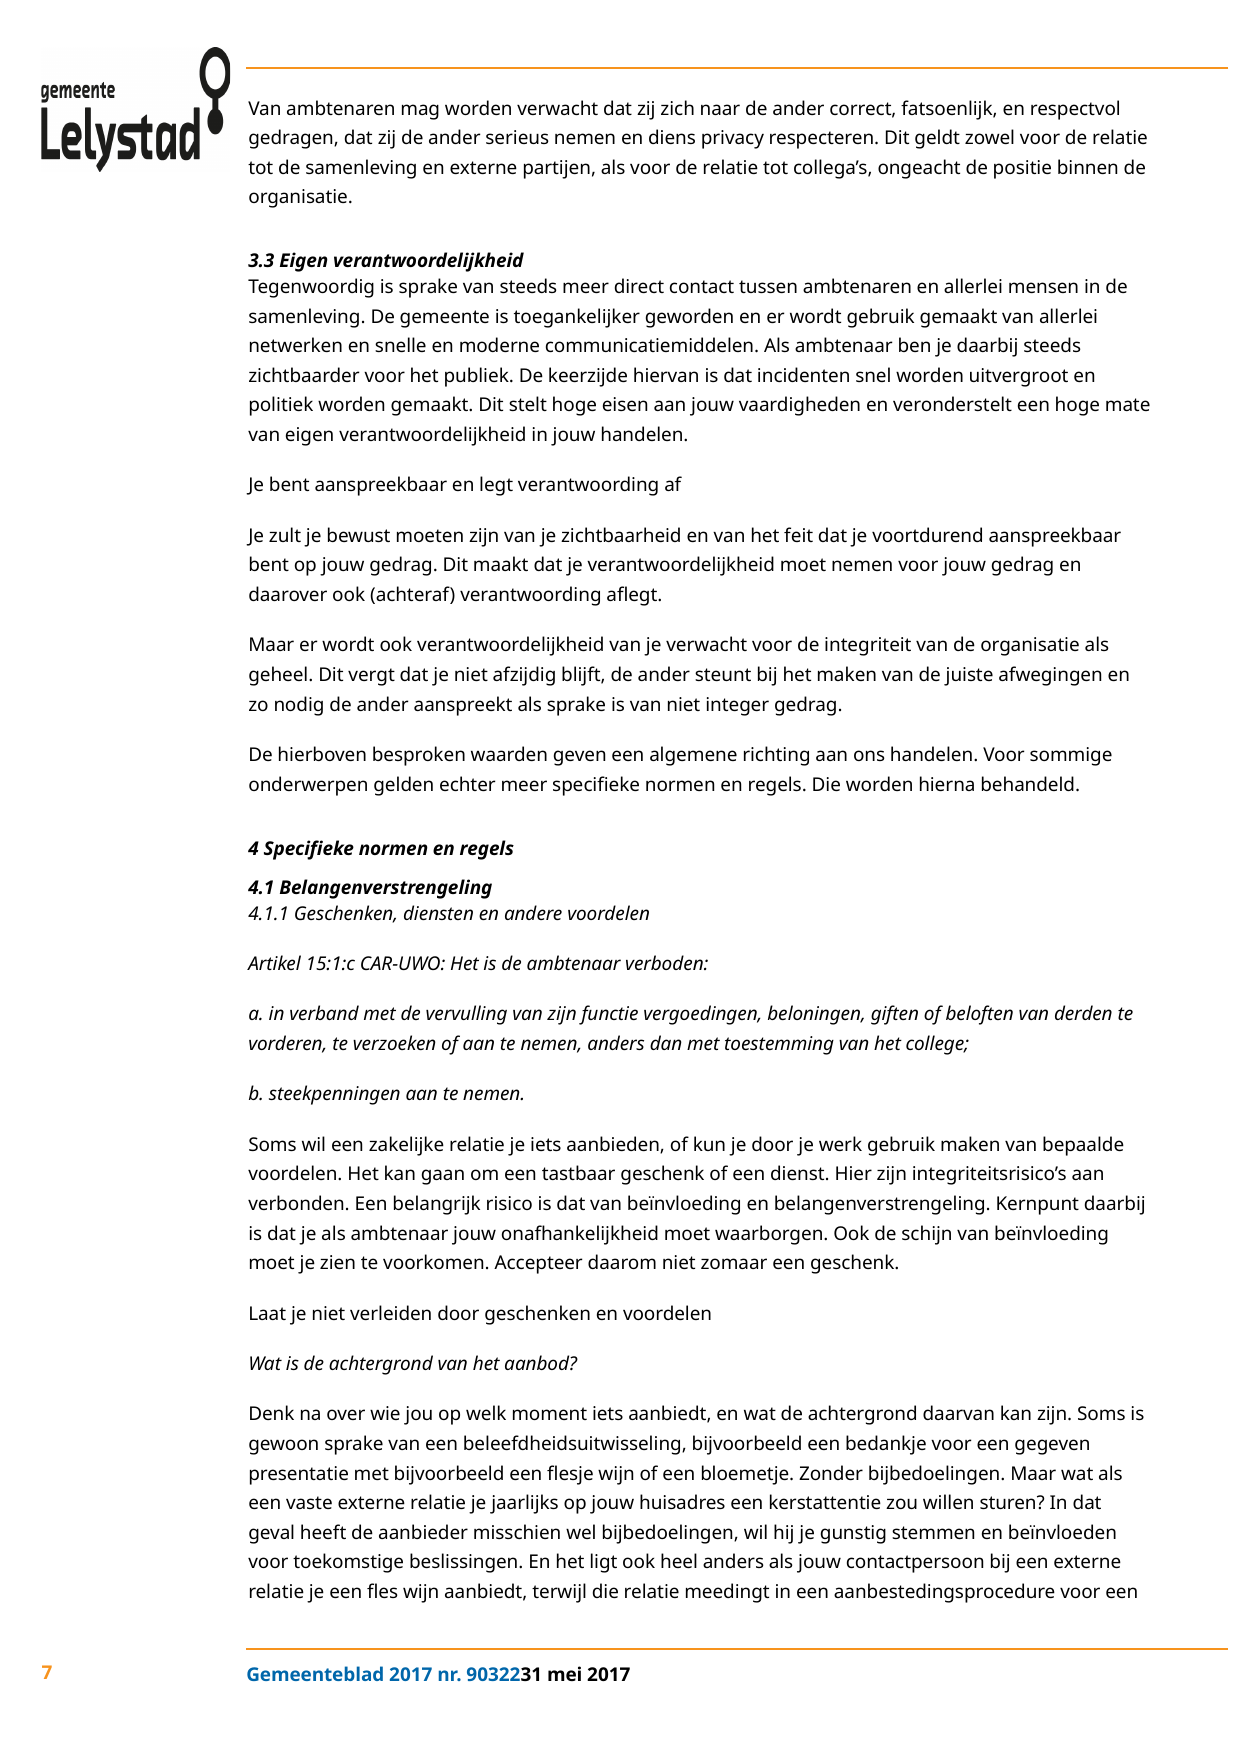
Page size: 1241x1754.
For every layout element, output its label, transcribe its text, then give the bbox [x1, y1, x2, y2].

text Je zult je bewust moeten zijn van je zichtbaarheid en van het feit dat je voortdurend aanspreekbaar bent op jouw gedrag. Dit maakt dat je verantwoordelijkheid moet nemen voor jouw gedrag en daarover ook (achteraf) verantwoording aflegt. [248, 522, 1152, 607]
text 4 Specifieke normen en regels [248, 835, 1152, 860]
text Maar er wordt ook verantwoordelijkheid van je verwacht voor de integriteit van de organisatie als geheel. Dit vergt dat je niet afzijdig blijft, de ander steunt bij het maken van de juiste afwegingen en zo nodig de ander aanspreekt als sprake is van niet integer gedrag. [248, 632, 1152, 716]
text b. steekpenningen aan te nemen. [248, 1081, 1152, 1106]
text Je bent aanspreekbaar en legt verantwoording af [248, 472, 1152, 497]
text De hierboven besproken waarden geven een algemene richting aan ons handelen. Voor sommige onderwerpen gelden echter meer specifieke normen en regels. Die worden hierna behandeld. [248, 741, 1152, 796]
picture [41, 47, 231, 172]
text Laat je niet verleiden door geschenken en voordelen [248, 1300, 1152, 1325]
text Denk na over wie jou op welk moment iets aanbiedt, en wat de achtergrond daarvan kan zijn. Soms is gewoon sprake van een beleefdheidsuitwisseling, bijvoorbeeld een bedankje voor een gegeven presentatie met bijvoorbeeld een flesje wijn of een bloemetje. Zonder bijbedoelingen. Maar wat als een vaste externe relatie je jaarlijks op jouw huisadres een kerstattentie zou willen sturen? In dat geval heeft de aanbieder misschien wel bijbedoelingen, wil hij je gunstig stemmen en beïnvloeden voor toekomstige beslissingen. En het ligt ook heel anders als jouw contactpersoon bij een externe relatie je een fles wijn aanbiedt, terwijl die relatie meedingt in een aanbestedingsprocedure voor een [248, 1401, 1152, 1604]
text Wat is de achtergrond van het aanbod? [248, 1350, 1152, 1376]
text 4.1 Belangenverstrengeling [248, 874, 1152, 900]
text a. in verband met de vervulling van zijn functie vergoedingen, beloningen, giften of beloften van derden te vorderen, te verzoeken of aan te nemen, anders dan met toestemming van het college; [248, 1001, 1152, 1056]
text Soms wil een zakelijke relatie je iets aanbieden, of kun je door je werk gebruik maken van bepaalde voordelen. Het kan gaan om een tastbaar geschenk of een dienst. Hier zijn integriteitsrisico’s aan verbonden. Een belangrijk risico is dat van beïnvloeding en belangenverstrengeling. Kernpunt daarbij is dat je als ambtenaar jouw onafhankelijkheid moet waarborgen. Ook de schijn van beïnvloeding moet je zien te voorkomen. Accepteer daarom niet zomaar een geschenk. [248, 1131, 1152, 1275]
text Van ambtenaren mag worden verwacht dat zij zich naar de ander correct, fatsoenlijk, en respectvol gedragen, dat zij de ander serieus nemen en diens privacy respecteren. Dit geldt zowel voor de relatie tot de samenleving en externe partijen, als voor de relatie tot collega’s, ongeacht de positie binnen de organisatie. [248, 95, 1152, 209]
text 4.1.1 Geschenken, diensten en andere voordelen [248, 900, 1152, 925]
text Artikel 15:1:c CAR-UWO: Het is de ambtenaar verboden: [248, 950, 1152, 976]
text 3.3 Eigen verantwoordelijkheid [248, 247, 1152, 273]
text Tegenwoordig is sprake van steeds meer direct contact tussen ambtenaren en allerlei mensen in de samenleving. De gemeente is toegankelijker geworden en er wordt gebruik gemaakt van allerlei netwerken en snelle en moderne communicatiemiddelen. Als ambtenaar ben je daarbij steeds zichtbaarder voor het publiek. De keerzijde hiervan is dat incidenten snel worden uitvergroot en politiek worden gemaakt. Dit stelt hoge eisen aan jouw vaardigheden en veronderstelt een hoge mate van eigen verantwoordelijkheid in jouw handelen. [248, 273, 1152, 447]
